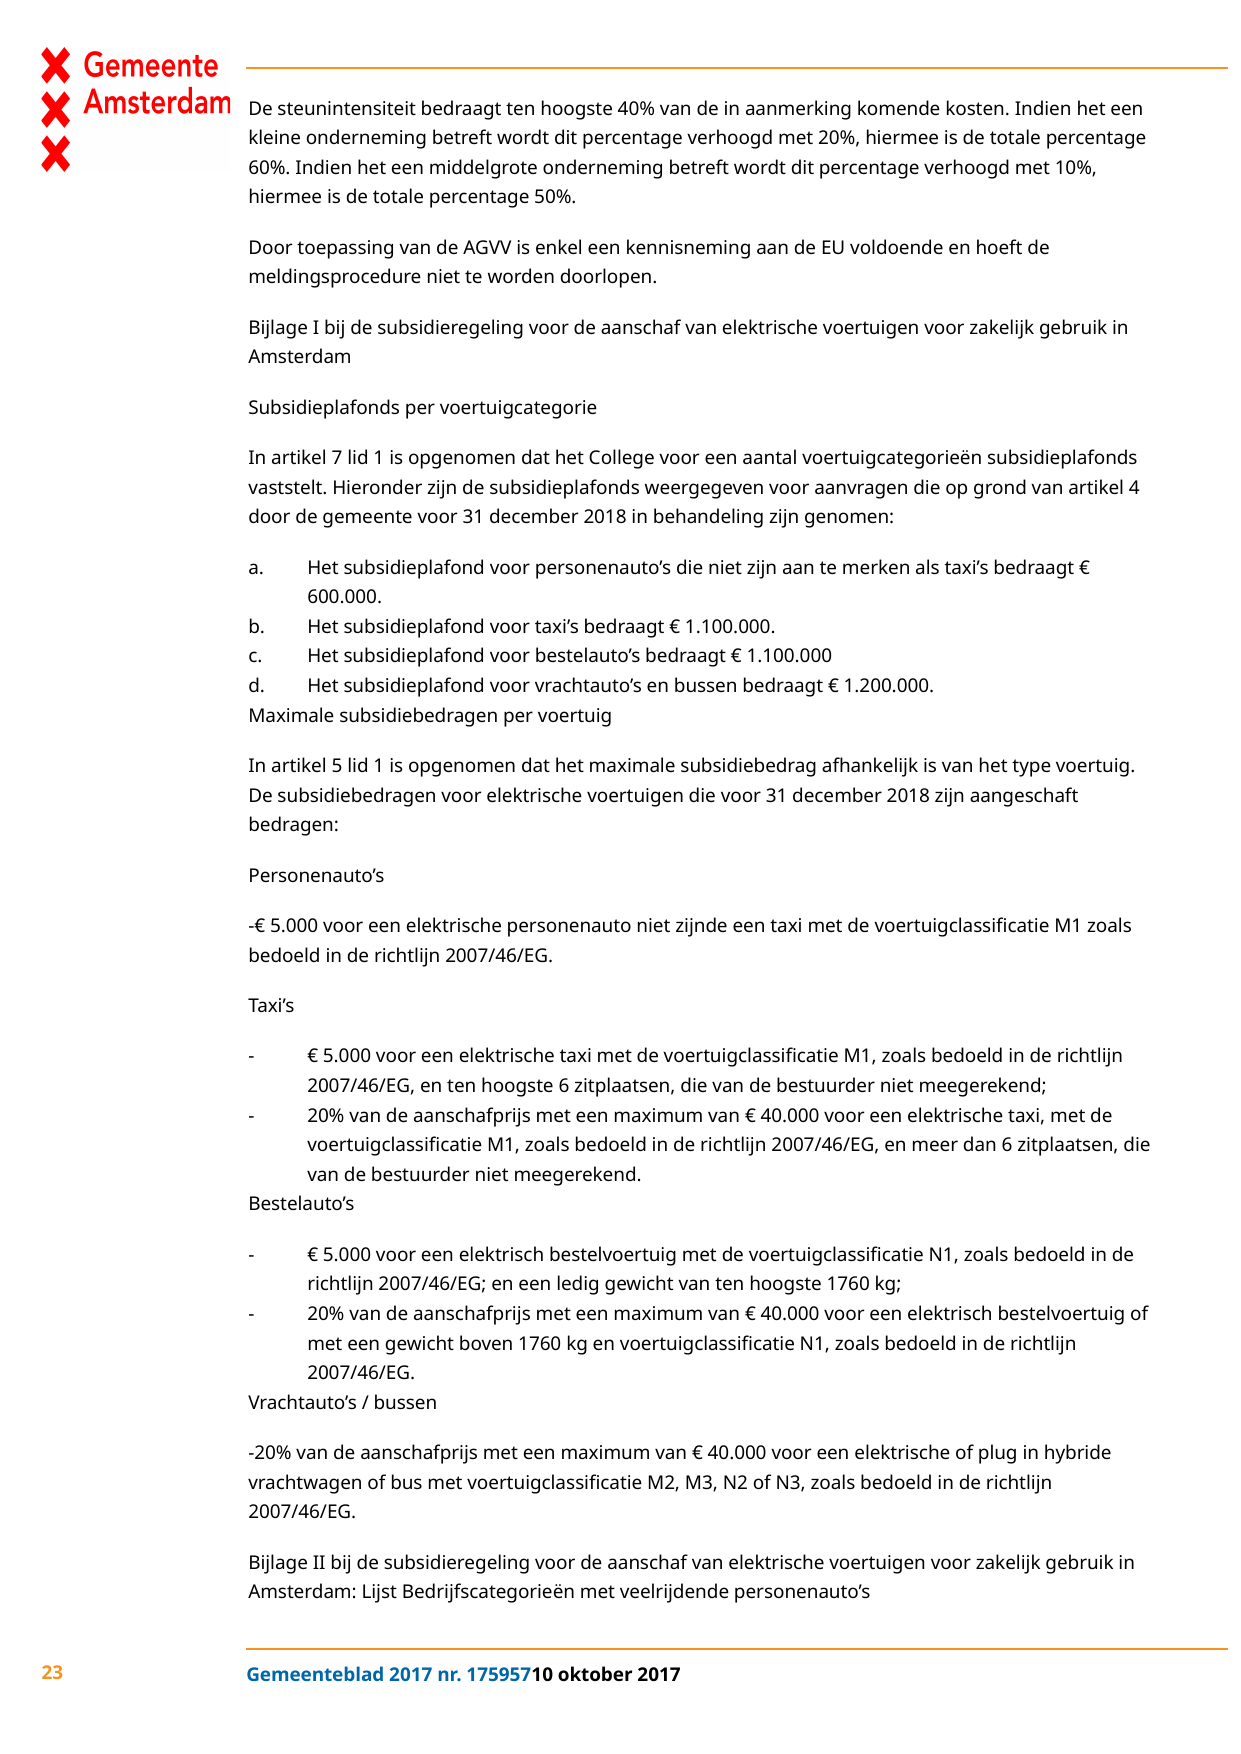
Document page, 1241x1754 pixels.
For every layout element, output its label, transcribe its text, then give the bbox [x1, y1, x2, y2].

list € 5.000 voor een elektrische taxi met de voertuigclassificatie M1, zoals bedoeld in de richtlijn 2007/46/EG, en ten hoogste 6 zitplaatsen, die van de bestuurder niet meegerekend; [248, 1043, 1152, 1098]
text Bijlage II bij de subsidieregeling voor de aanschaf van elektrische voertuigen voor zakelijk gebruik in Amsterdam: Lijst Bedrijfscategorieën met veelrijdende personenauto’s [248, 1549, 1152, 1604]
text In artikel 7 lid 1 is opgenomen dat het College voor een aantal voertuigcategorieën subsidieplafonds vaststelt. Hieronder zijn de subsidieplafonds weergegeven voor aanvragen die op grond van artikel 4 door de gemeente voor 31 december 2018 in behandeling zijn genomen: [248, 444, 1152, 529]
list Het subsidieplafond voor bestelauto’s bedraagt € 1.100.000 [248, 643, 1152, 668]
text Maximale subsidiebedragen per voertuig [248, 702, 1152, 728]
text De steunintensiteit bedraagt ten hoogste 40% van de in aanmerking komende kosten. Indien het een kleine onderneming betreft wordt dit percentage verhoogd met 20%, hiermee is de totale percentage 60%. Indien het een middelgrote onderneming betreft wordt dit percentage verhoogd met 10%, hiermee is de totale percentage 50%. [248, 95, 1152, 209]
text In artikel 5 lid 1 is opgenomen dat het maximale subsidiebedrag afhankelijk is van het type voertuig. De subsidiebedragen voor elektrische voertuigen die voor 31 december 2018 zijn aangeschaft bedragen: [248, 752, 1152, 837]
text -€ 5.000 voor een elektrische personenauto niet zijnde een taxi met de voertuigclassificatie M1 zoals bedoeld in de richtlijn 2007/46/EG. [248, 912, 1152, 968]
text Personenauto’s [248, 862, 1152, 888]
list 20% van de aanschafprijs met een maximum van € 40.000 voor een elektrisch bestelvoertuig of met een gewicht boven 1760 kg en voertuigclassificatie N1, zoals bedoeld in de richtlijn 2007/46/EG. [248, 1300, 1152, 1385]
text Bijlage I bij de subsidieregeling voor de aanschaf van elektrische voertuigen voor zakelijk gebruik in Amsterdam [248, 314, 1152, 369]
picture [41, 47, 231, 172]
text Bestelauto’s [248, 1191, 1152, 1216]
list Het subsidieplafond voor taxi’s bedraagt € 1.100.000. [248, 613, 1152, 639]
text Vrachtauto’s / bussen [248, 1389, 1152, 1415]
list Het subsidieplafond voor vrachtauto’s en bussen bedraagt € 1.200.000. [248, 672, 1152, 698]
list 20% van de aanschafprijs met een maximum van € 40.000 voor een elektrische taxi, met de voertuigclassificatie M1, zoals bedoeld in de richtlijn 2007/46/EG, en meer dan 6 zitplaatsen, die van de bestuurder niet meegerekend. [248, 1102, 1152, 1187]
list € 5.000 voor een elektrisch bestelvoertuig met de voertuigclassificatie N1, zoals bedoeld in de richtlijn 2007/46/EG; en een ledig gewicht van ten hoogste 1760 kg; [248, 1241, 1152, 1296]
text Taxi’s [248, 992, 1152, 1018]
text Subsidieplafonds per voertuigcategorie [248, 394, 1152, 420]
text Door toepassing van de AGVV is enkel een kennisneming aan de EU voldoende en hoeft de meldingsprocedure niet te worden doorlopen. [248, 234, 1152, 289]
text -20% van de aanschafprijs met een maximum van € 40.000 voor een elektrische of plug in hybride vrachtwagen of bus met voertuigclassificatie M2, M3, N2 of N3, zoals bedoeld in de richtlijn 2007/46/EG. [248, 1439, 1152, 1524]
list Het subsidieplafond voor personenauto’s die niet zijn aan te merken als taxi’s bedraagt € 600.000. [248, 554, 1152, 609]
